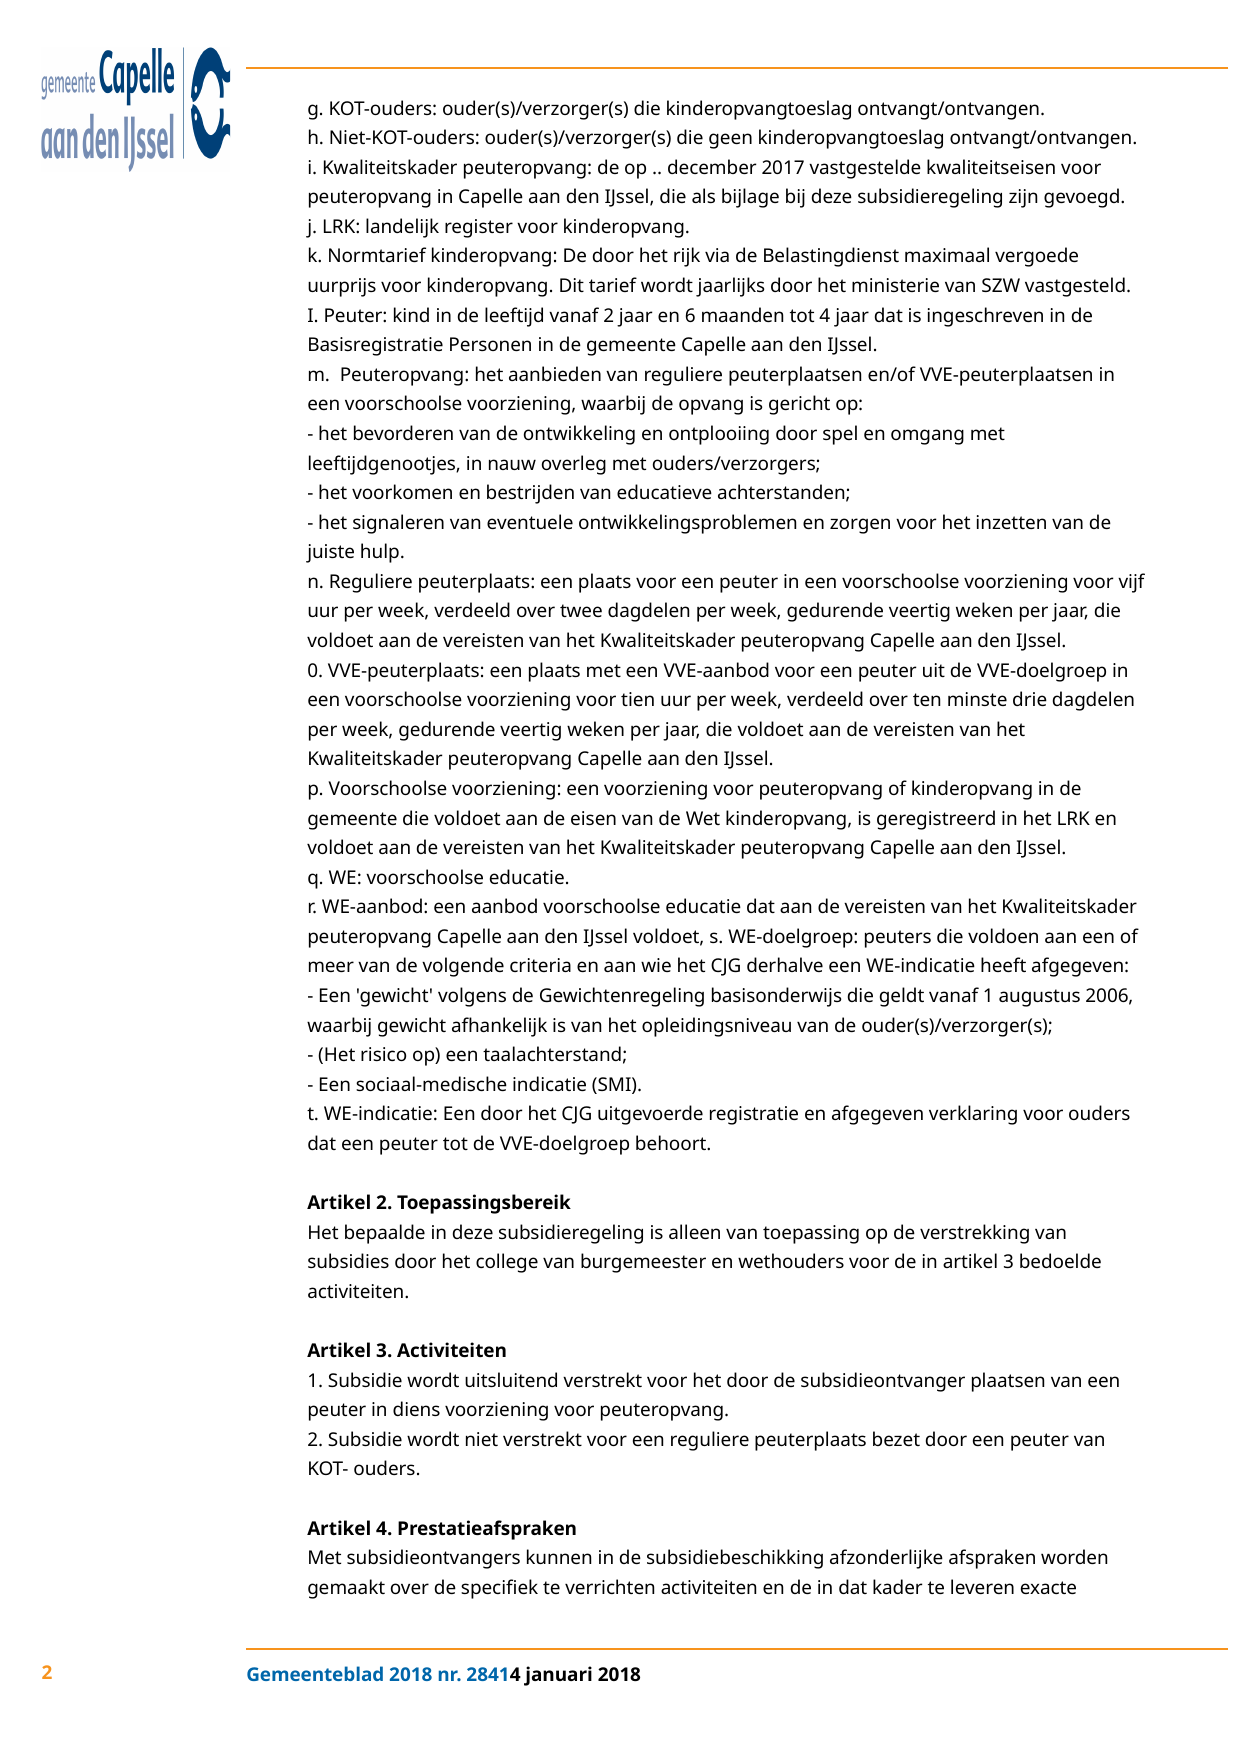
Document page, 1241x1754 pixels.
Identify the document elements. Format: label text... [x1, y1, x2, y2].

list - het bevorderen van de ontwikkeling en ontplooiing door spel en omgang met leeftijdgenootjes, in nauw overleg met ouders/verzorgers; [248, 420, 1152, 476]
list t. WE-indicatie: Een door het CJG uitgevoerde registratie en afgegeven verklaring voor ouders dat een peuter tot de VVE-doelgroep behoort. [248, 1101, 1152, 1156]
list 2. Subsidie wordt niet verstrekt voor een reguliere peuterplaats bezet door een peuter van KOT- ouders. [248, 1426, 1152, 1481]
list r. WE-aanbod: een aanbod voorschoolse educatie dat aan de vereisten van het Kwaliteitskader [248, 893, 1152, 919]
list k. Normtarief kinderopvang: De door het rijk via de Belastingdienst maximaal vergoede uurprijs voor kinderopvang. Dit tarief wordt jaarlijks door het ministerie van SZW vastgesteld. [248, 243, 1152, 298]
list I. Peuter: kind in de leeftijd vanaf 2 jaar en 6 maanden tot 4 jaar dat is ingeschreven in de Basisregistratie Personen in de gemeente Capelle aan den IJssel. [248, 302, 1152, 357]
list peuteropvang Capelle aan den IJssel voldoet, s. WE-doelgroep: peuters die voldoen aan een of meer van de volgende criteria en aan wie het CJG derhalve een WE-indicatie heeft afgegeven: [248, 923, 1152, 978]
list g. KOT-ouders: ouder(s)/verzorger(s) die kinderopvangtoeslag ontvangt/ontvangen. [248, 95, 1152, 121]
list - Een 'gewicht' volgens de Gewichtenregeling basisonderwijs die geldt vanaf 1 augustus 2006, waarbij gewicht afhankelijk is van het opleidingsniveau van de ouder(s)/verzorger(s); [248, 982, 1152, 1038]
picture [41, 47, 231, 172]
list Artikel 3. Activiteiten [248, 1337, 1152, 1363]
list - Een sociaal-medische indicatie (SMI). [248, 1071, 1152, 1097]
list - het signaleren van eventuele ontwikkelingsproblemen en zorgen voor het inzetten van de juiste hulp. [248, 509, 1152, 564]
list Het bepaalde in deze subsidieregeling is alleen van toepassing op de verstrekking van subsidies door het college van burgemeester en wethouders voor de in artikel 3 bedoelde activiteiten. [248, 1219, 1152, 1304]
list j. LRK: landelijk register voor kinderopvang. [248, 213, 1152, 239]
list i. Kwaliteitskader peuteropvang: de op .. december 2017 vastgestelde kwaliteitseisen voor peuteropvang in Capelle aan den IJssel, die als bijlage bij deze subsidieregeling zijn gevoegd. [248, 154, 1152, 209]
list p. Voorschoolse voorziening: een voorziening voor peuteropvang of kinderopvang in de gemeente die voldoet aan de eisen van de Wet kinderopvang, is geregistreerd in het LRK en voldoet aan de vereisten van het Kwaliteitskader peuteropvang Capelle aan den IJssel. [248, 775, 1152, 860]
list m. Peuteropvang: het aanbieden van reguliere peuterplaatsen en/of VVE-peuterplaatsen in een voorschoolse voorziening, waarbij de opvang is gericht op: [248, 361, 1152, 416]
list Artikel 4. Prestatieafspraken [248, 1515, 1152, 1541]
list 0. VVE-peuterplaats: een plaats met een VVE-aanbod voor een peuter uit de VVE-doelgroep in een voorschoolse voorziening voor tien uur per week, verdeeld over ten minste drie dagdelen per week, gedurende veertig weken per jaar, die voldoet aan de vereisten van het Kwaliteitskader peuteropvang Capelle aan den IJssel. [248, 657, 1152, 771]
list - (Het risico op) een taalachterstand; [248, 1041, 1152, 1067]
list Met subsidieontvangers kunnen in de subsidiebeschikking afzonderlijke afspraken worden gemaakt over de specifiek te verrichten activiteiten en de in dat kader te leveren exacte [248, 1544, 1152, 1600]
list - het voorkomen en bestrijden van educatieve achterstanden; [248, 479, 1152, 505]
list h. Niet-KOT-ouders: ouder(s)/verzorger(s) die geen kinderopvangtoeslag ontvangt/ontvangen. [248, 124, 1152, 150]
list q. WE: voorschoolse educatie. [248, 864, 1152, 890]
list 1. Subsidie wordt uitsluitend verstrekt voor het door de subsidieontvanger plaatsen van een peuter in diens voorziening voor peuteropvang. [248, 1367, 1152, 1422]
list n. Reguliere peuterplaats: een plaats voor een peuter in een voorschoolse voorziening voor vijf uur per week, verdeeld over twee dagdelen per week, gedurende veertig weken per jaar, die voldoet aan de vereisten van het Kwaliteitskader peuteropvang Capelle aan den IJssel. [248, 568, 1152, 653]
list Artikel 2. Toepassingsbereik [248, 1189, 1152, 1215]
